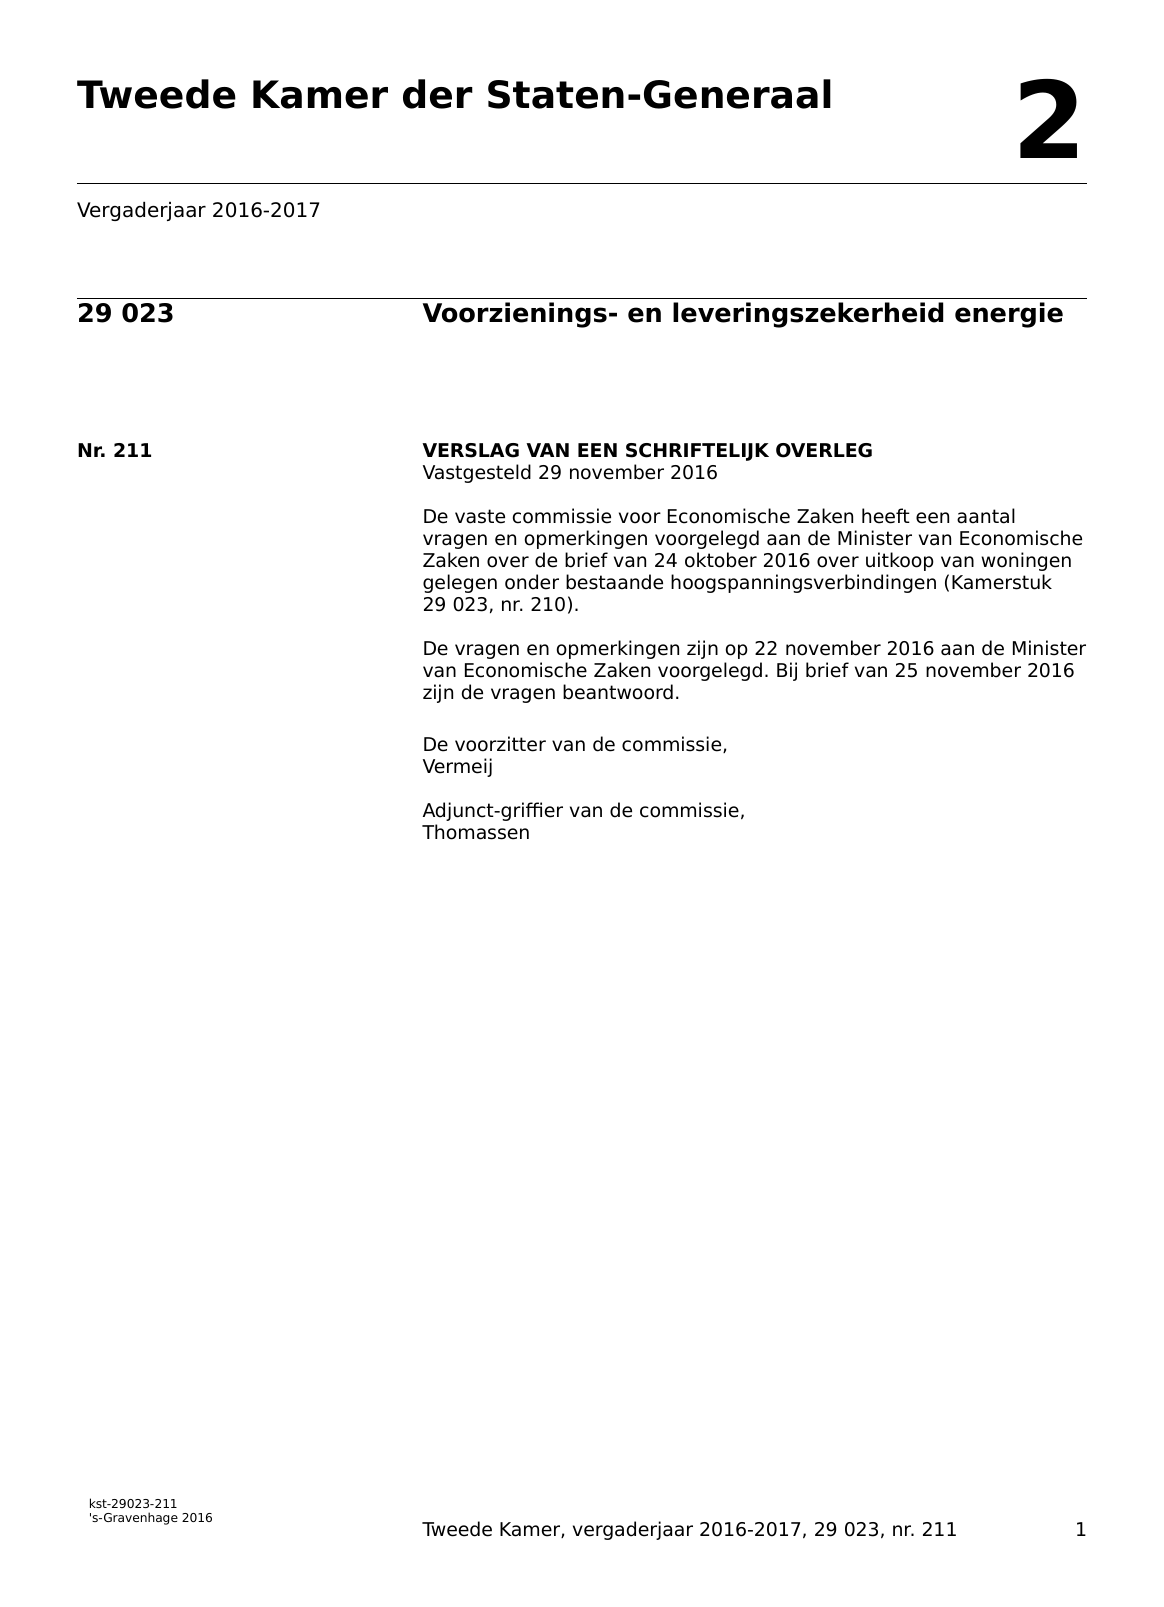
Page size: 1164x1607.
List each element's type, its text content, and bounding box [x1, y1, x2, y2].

text De vragen en opmerkingen zijn op 22 november 2016 aan de Minister van Economische Zaken voorgelegd. Bij brief van 25 november 2016 zijn de vragen beantwoord. [422, 638, 1087, 704]
text De vaste commissie voor Economische Zaken heeft een aantal vragen en opmerkingen voorgelegd aan de Minister van Economische Zaken over de brief van 24 oktober 2016 over uitkoop van woningen gelegen onder bestaande hoogspanningsverbindingen (Kamerstuk 29 023, nr. 210). [422, 506, 1087, 616]
text kst-29023-211 [88, 1497, 323, 1511]
subtitle Nr. 211 VERSLAG VAN EEN SCHRIFTELIJK OVERLEG [77, 440, 1087, 462]
table_header Tweede Kamer der Staten-Generaal [77, 59, 886, 183]
text 's-Gravenhage 2016 [88, 1511, 323, 1525]
text Adjunct-griffier van de commissie, Thomassen [422, 800, 1087, 844]
table_cell Vergaderjaar 2016-2017 [77, 184, 1087, 298]
subtitle 29 023 Voorzienings- en leveringszekerheid energie [77, 299, 1087, 329]
text Vastgesteld 29 november 2016 [422, 462, 1087, 484]
table_header 2 [886, 59, 1087, 183]
text De voorzitter van de commissie, Vermeij [422, 734, 1087, 778]
